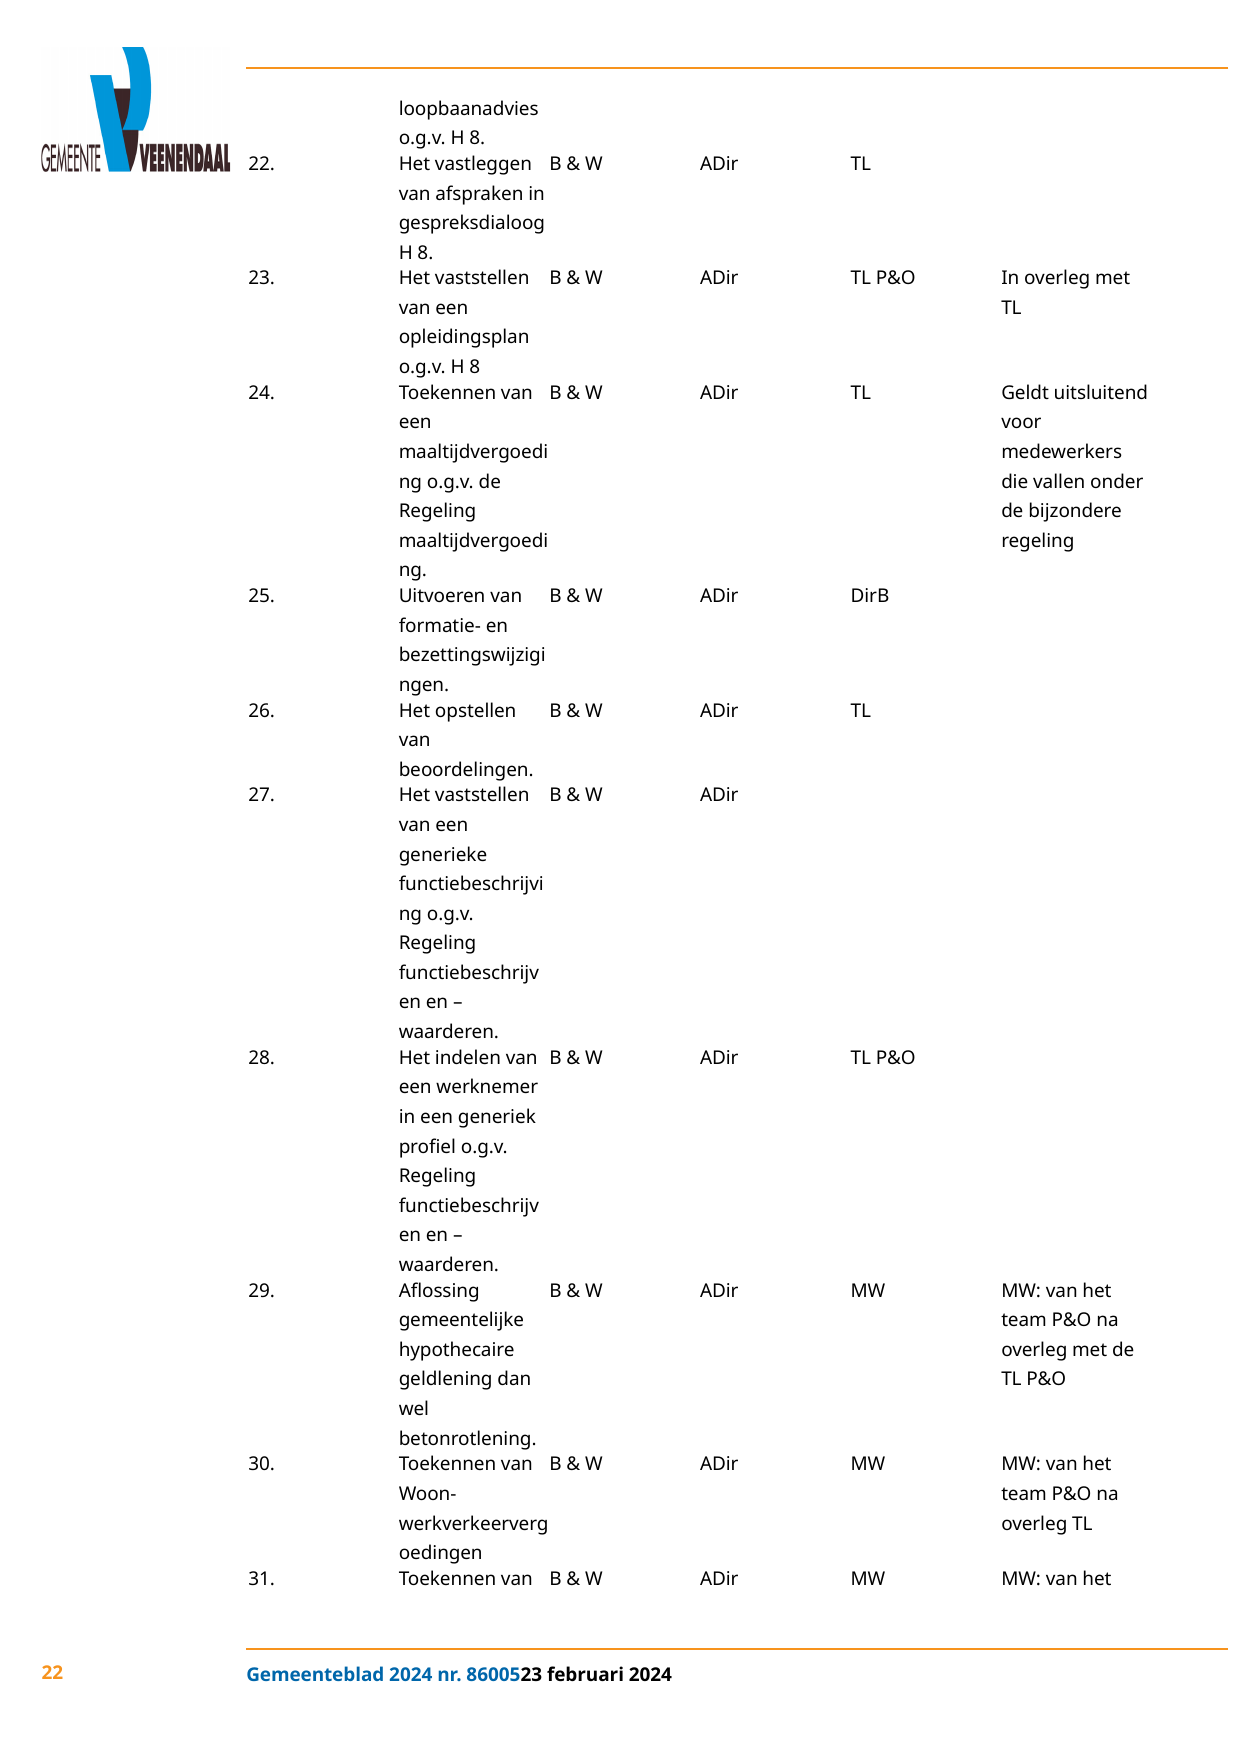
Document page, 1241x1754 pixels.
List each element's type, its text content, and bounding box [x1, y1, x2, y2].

table_cell [700, 95, 850, 150]
table_cell [248, 265, 398, 379]
table_cell Geldt uitsluitend voor medewerkers die vallen onder de bijzondere regeling [1001, 379, 1152, 582]
table_cell Het vastleggen van afspraken in gespreksdialoog H 8. [399, 150, 549, 264]
table_cell [248, 1277, 398, 1451]
table_cell Toekennen van een maaltijdvergoeding o.g.v. de Regeling maaltijdvergoeding. [399, 379, 549, 582]
table_cell TL [850, 150, 1001, 264]
table_cell Aflossing gemeentelijke hypothecaire geldlening dan wel betonrotlening. [399, 1277, 549, 1451]
table_cell [248, 95, 398, 150]
table_cell B & W [549, 379, 700, 582]
table_cell Toekennen van Woon-werkverkeervergoedingen [399, 1451, 549, 1565]
table_cell loopbaanadvies o.g.v. H 8. [399, 95, 549, 150]
table_cell B & W [549, 265, 700, 379]
table_cell [248, 150, 398, 264]
table_cell TL [850, 379, 1001, 582]
table_cell MW [850, 1451, 1001, 1565]
table_cell ADir [700, 697, 850, 782]
table_cell MW: van het [1001, 1565, 1152, 1591]
table_cell ADir [700, 1451, 850, 1565]
table_cell ADir [700, 265, 850, 379]
table_cell [248, 582, 398, 697]
table_cell ADir [700, 582, 850, 697]
table_cell [850, 95, 1001, 150]
table_cell MW [850, 1277, 1001, 1451]
table_cell [1001, 697, 1152, 782]
table_cell B & W [549, 697, 700, 782]
table_cell Het indelen van een werknemer in een generiek profiel o.g.v. Regeling functiebeschrijven en –waarderen. [399, 1044, 549, 1277]
picture [123, 47, 231, 172]
picture [41, 47, 130, 172]
table_cell Het vaststellen van een generieke functiebeschrijving o.g.v. Regeling functiebeschrijven en – waarderen. [399, 782, 549, 1044]
table_cell TL P&O [850, 1044, 1001, 1277]
table_cell [1001, 582, 1152, 697]
table_cell [248, 1565, 398, 1591]
table_cell ADir [700, 1565, 850, 1591]
table_cell TL [850, 697, 1001, 782]
table_cell [1001, 1044, 1152, 1277]
table_cell [248, 1044, 398, 1277]
table_cell [549, 95, 700, 150]
table_cell Het vaststellen van een opleidingsplan o.g.v. H 8 [399, 265, 549, 379]
table_cell MW: van het team P&O na overleg TL [1001, 1451, 1152, 1565]
table_cell [248, 1451, 398, 1565]
table_cell MW: van het team P&O na overleg met de TL P&O [1001, 1277, 1152, 1451]
table_cell ADir [700, 1277, 850, 1451]
table_cell Uitvoeren van formatie- en bezettingswijzigingen. [399, 582, 549, 697]
table_cell In overleg met TL [1001, 265, 1152, 379]
table_cell [1001, 782, 1152, 1044]
table_cell [248, 697, 398, 782]
table_cell DirB [850, 582, 1001, 697]
table_cell [850, 782, 1001, 1044]
table_cell Toekennen van [399, 1565, 549, 1591]
table_cell Het opstellen van beoordelingen. [399, 697, 549, 782]
table_cell [1001, 95, 1152, 150]
table_cell [248, 379, 398, 582]
table_cell B & W [549, 1277, 700, 1451]
table_cell ADir [700, 782, 850, 1044]
table_cell B & W [549, 1451, 700, 1565]
table_cell ADir [700, 379, 850, 582]
table_cell [1001, 150, 1152, 264]
table_cell MW [850, 1565, 1001, 1591]
table_cell TL P&O [850, 265, 1001, 379]
table_cell B & W [549, 582, 700, 697]
table_cell ADir [700, 1044, 850, 1277]
table_cell [248, 782, 398, 1044]
table_cell ADir [700, 150, 850, 264]
table_cell B & W [549, 150, 700, 264]
table_cell B & W [549, 1044, 700, 1277]
table_cell B & W [549, 782, 700, 1044]
table_cell B & W [549, 1565, 700, 1591]
